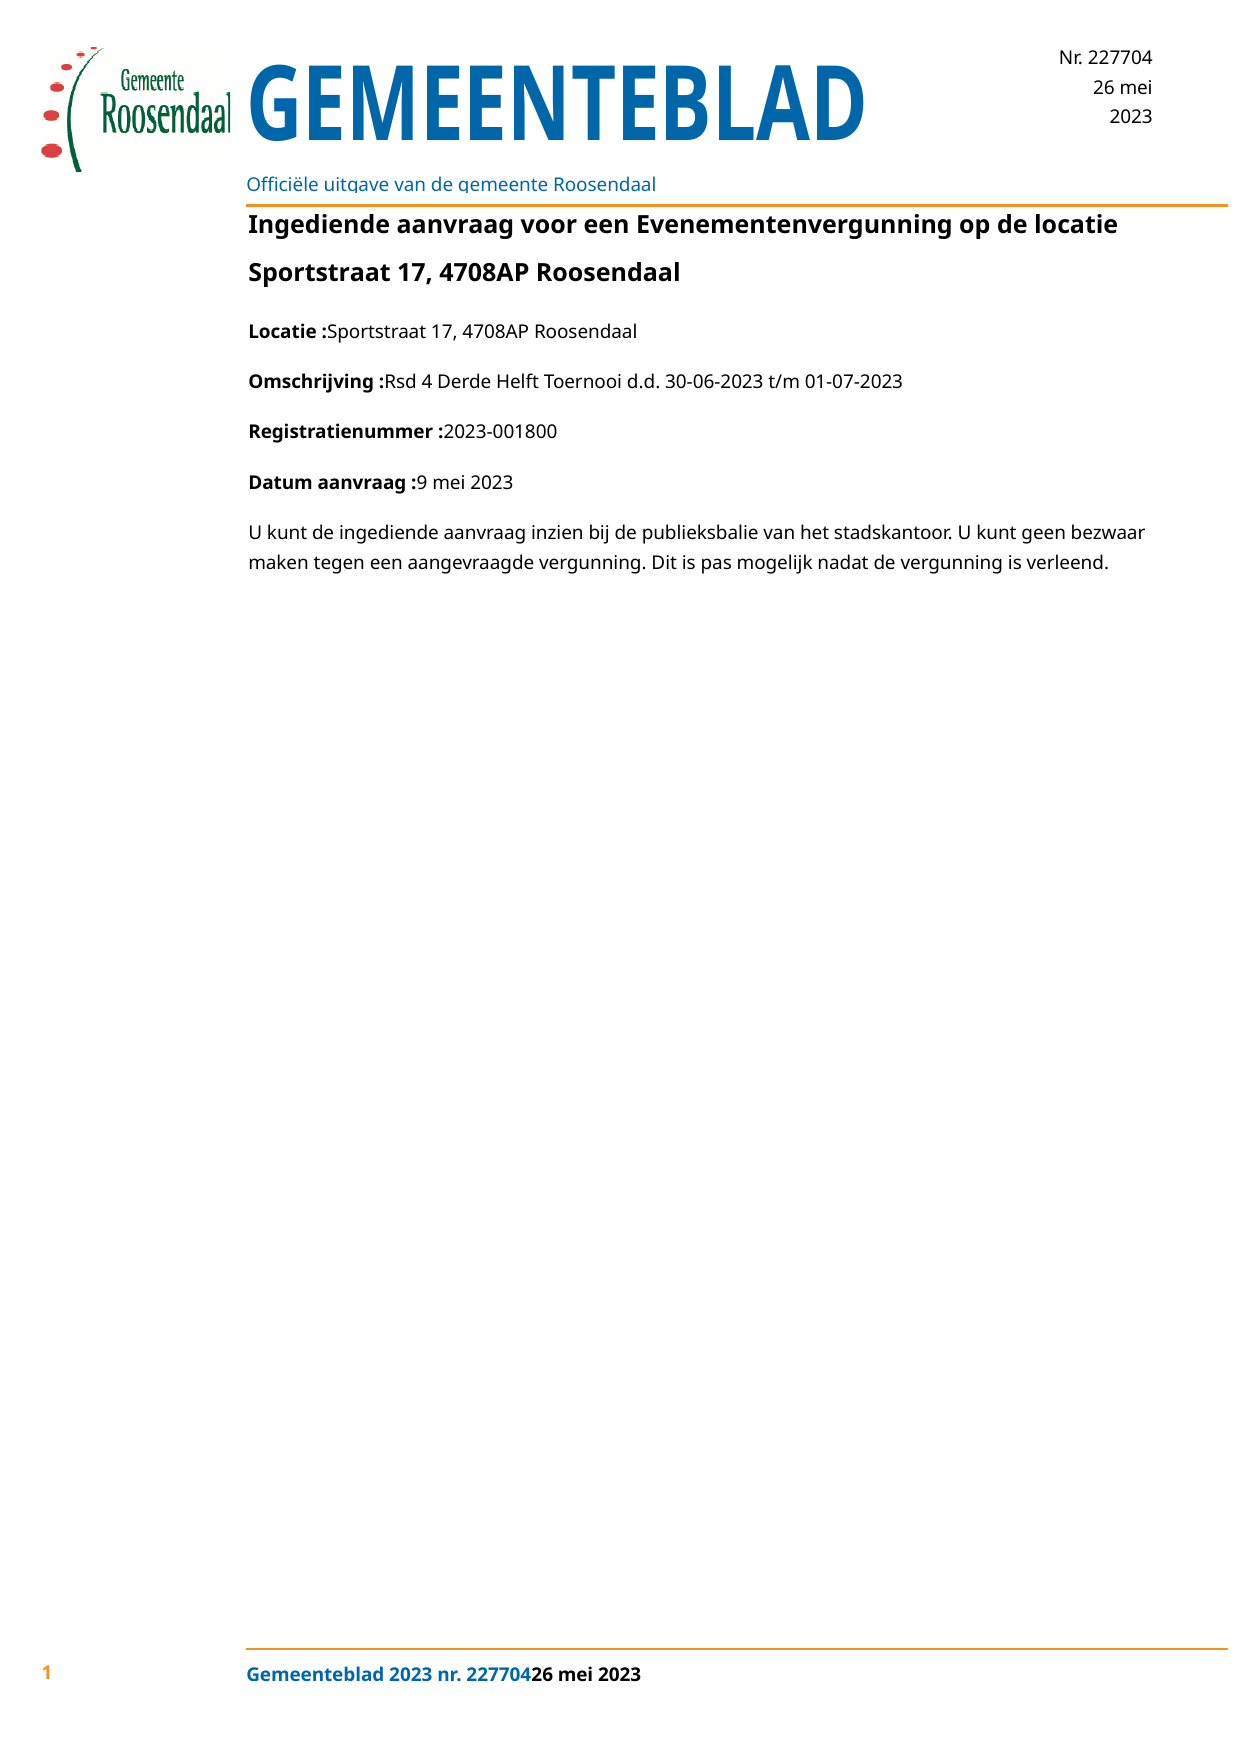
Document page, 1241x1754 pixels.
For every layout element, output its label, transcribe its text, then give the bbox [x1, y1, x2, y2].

text Omschrijving :Rsd 4 Derde Helft Toernooi d.d. 30-06-2023 t/m 01-07-2023 [248, 368, 1152, 394]
text Datum aanvraag :9 mei 2023 [248, 469, 1152, 495]
picture [41, 47, 231, 172]
text U kunt de ingediende aanvraag inzien bij de publieksbalie van het stadskantoor. U kunt geen bezwaar maken tegen een aangevraagde vergunning. Dit is pas mogelijk nadat de vergunning is verleend. [248, 519, 1152, 575]
text Locatie :Sportstraat 17, 4708AP Roosendaal [248, 318, 1152, 344]
text Registratienummer :2023-001800 [248, 419, 1152, 444]
text Ingediende aanvraag voor een Evenementenvergunning op de locatie Sportstraat 17, 4708AP Roosendaal [248, 207, 1152, 288]
